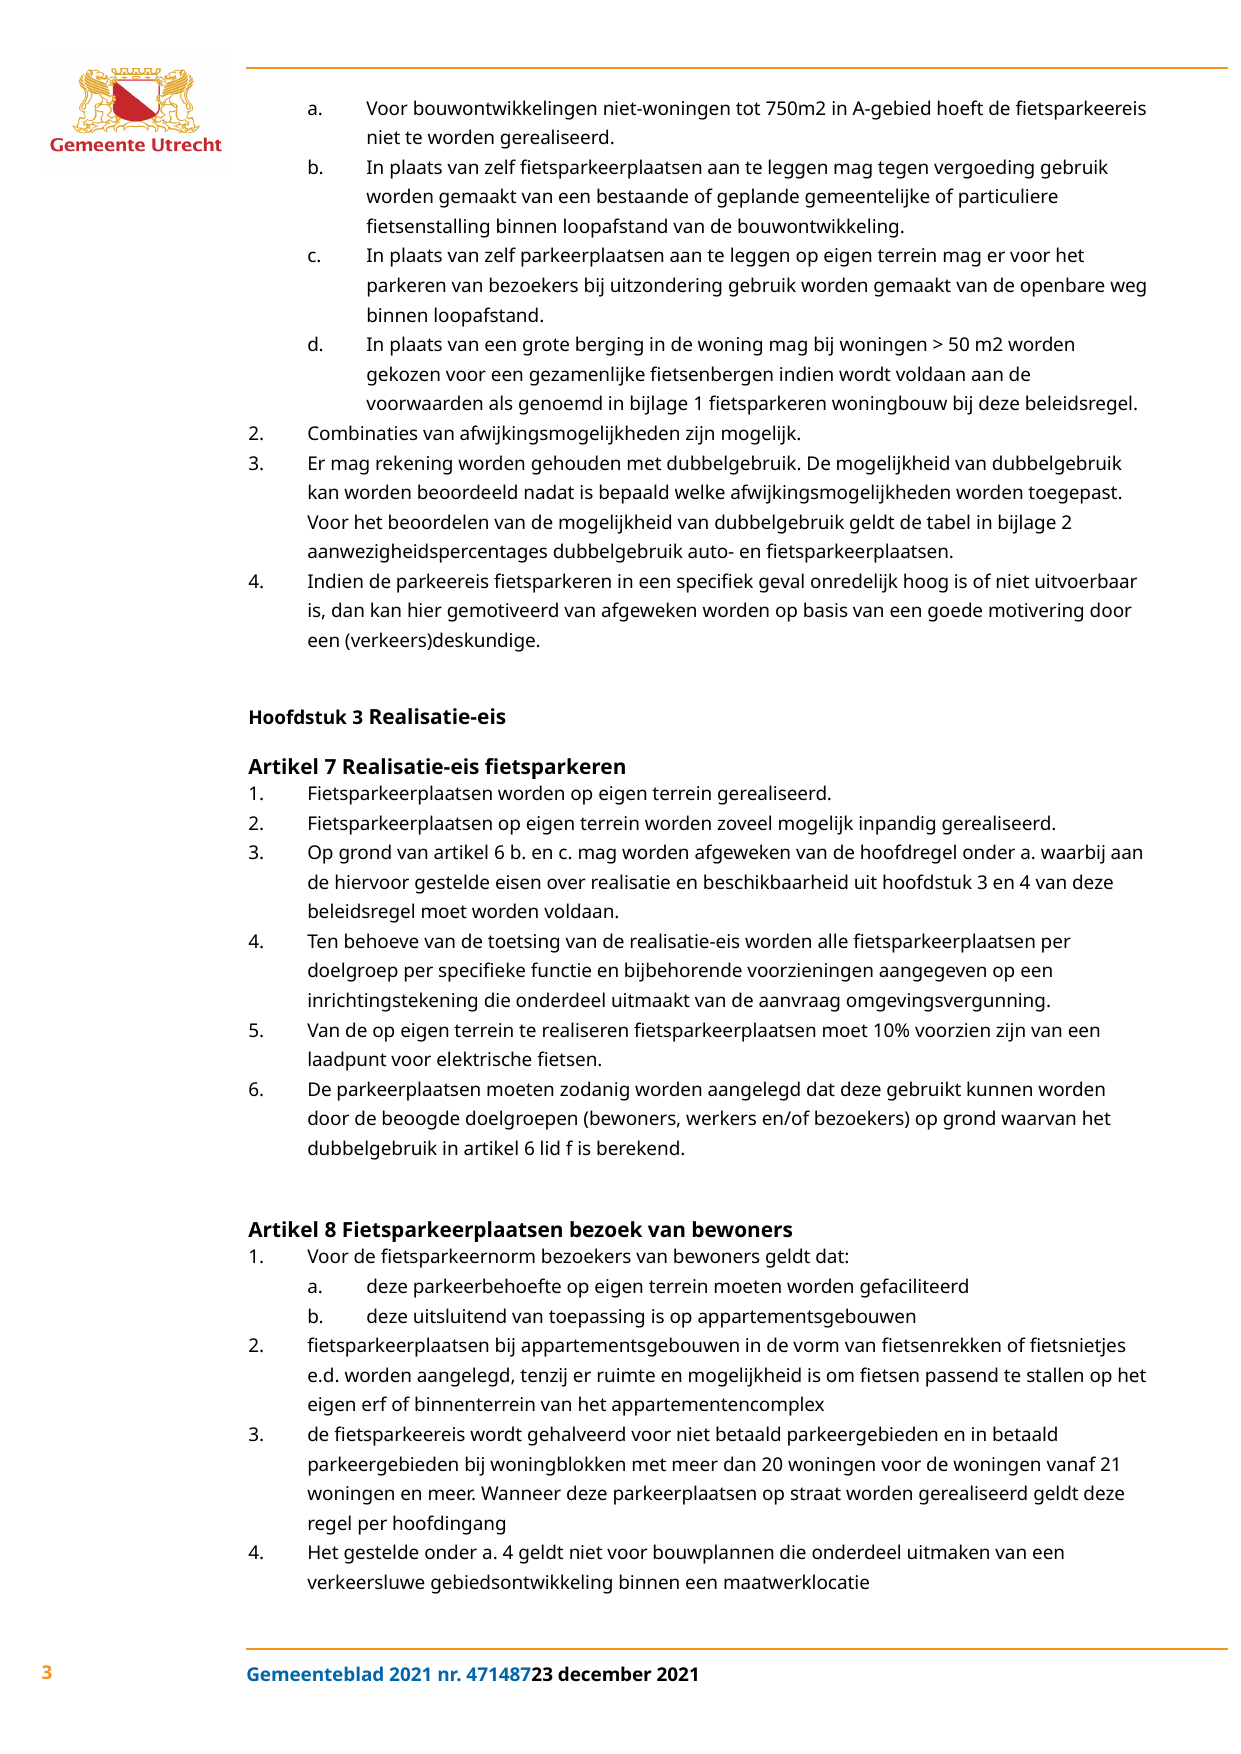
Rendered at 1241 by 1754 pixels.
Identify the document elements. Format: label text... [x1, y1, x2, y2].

list fietsparkeerplaatsen bij appartementsgebouwen in de vorm van fietsenrekken of fietsnietjes e.d. worden aangelegd, tenzij er ruimte en mogelijkheid is om fietsen passend te stallen op het eigen erf of binnenterrein van het appartementencomplex [248, 1332, 1152, 1417]
list In plaats van een grote berging in de woning mag bij woningen > 50 m2 worden gekozen voor een gezamenlijke fietsenbergen indien wordt voldaan aan de voorwaarden als genoemd in bijlage 1 fietsparkeren woningbouw bij deze beleidsregel. [307, 331, 1152, 416]
list de fietsparkeereis wordt gehalveerd voor niet betaald parkeergebieden en in betaald parkeergebieden bij woningblokken met meer dan 20 woningen voor de woningen vanaf 21 woningen en meer. Wanneer deze parkeerplaatsen op straat worden gerealiseerd geldt deze regel per hoofdingang [248, 1421, 1152, 1536]
list Het gestelde onder a. 4 geldt niet voor bouwplannen die onderdeel uitmaken van een verkeersluwe gebiedsontwikkeling binnen een maatwerklocatie [248, 1539, 1152, 1595]
list deze uitsluitend van toepassing is op appartementsgebouwen [307, 1303, 1152, 1328]
list deze parkeerbehoefte op eigen terrein moeten worden gefaciliteerd [307, 1273, 1152, 1299]
picture [41, 47, 231, 172]
list In plaats van zelf fietsparkeerplaatsen aan te leggen mag tegen vergoeding gebruik worden gemaakt van een bestaande of geplande gemeentelijke of particuliere fietsenstalling binnen loopafstand van de bouwontwikkeling. [307, 154, 1152, 239]
list Voor bouwontwikkelingen niet-woningen tot 750m2 in A-gebied hoeft de fietsparkeereis niet te worden gerealiseerd. [307, 95, 1152, 150]
list Fietsparkeerplaatsen worden op eigen terrein gerealiseerd. [248, 780, 1152, 806]
list Combinaties van afwijkingsmogelijkheden zijn mogelijk. [248, 420, 1152, 446]
list Op grond van artikel 6 b. en c. mag worden afgeweken van de hoofdregel onder a. waarbij aan de hiervoor gestelde eisen over realisatie en beschikbaarheid uit hoofdstuk 3 en 4 van deze beleidsregel moet worden voldaan. [248, 839, 1152, 924]
list In plaats van zelf parkeerplaatsen aan te leggen op eigen terrein mag er voor het parkeren van bezoekers bij uitzondering gebruik worden gemaakt van de openbare weg binnen loopafstand. [307, 243, 1152, 328]
list Fietsparkeerplaatsen op eigen terrein worden zoveel mogelijk inpandig gerealiseerd. [248, 810, 1152, 836]
list Voor de fietsparkeernorm bezoekers van bewoners geldt dat: [248, 1244, 1152, 1269]
text Artikel 8 Fietsparkeerplaatsen bezoek van bewoners [248, 1215, 1152, 1244]
list De parkeerplaatsen moeten zodanig worden aangelegd dat deze gebruikt kunnen worden door de beoogde doelgroepen (bewoners, werkers en/of bezoekers) op grond waarvan het dubbelgebruik in artikel 6 lid f is berekend. [248, 1076, 1152, 1161]
list Ten behoeve van de toetsing van de realisatie-eis worden alle fietsparkeerplaatsen per doelgroep per specifieke functie en bijbehorende voorzieningen aangegeven op een inrichtingstekening die onderdeel uitmaakt van de aanvraag omgevingsvergunning. [248, 928, 1152, 1013]
text Artikel 7 Realisatie-eis fietsparkeren [248, 752, 1152, 780]
list Van de op eigen terrein te realiseren fietsparkeerplaatsen moet 10% voorzien zijn van een laadpunt voor elektrische fietsen. [248, 1017, 1152, 1072]
list Er mag rekening worden gehouden met dubbelgebruik. De mogelijkheid van dubbelgebruik kan worden beoordeeld nadat is bepaald welke afwijkingsmogelijkheden worden toegepast. Voor het beoordelen van de mogelijkheid van dubbelgebruik geldt de tabel in bijlage 2 aanwezigheidspercentages dubbelgebruik auto- en fietsparkeerplaatsen. [248, 450, 1152, 564]
text Hoofdstuk 3 Realisatie-eis [248, 702, 1152, 731]
list Indien de parkeereis fietsparkeren in een specifiek geval onredelijk hoog is of niet uitvoerbaar is, dan kan hier gemotiveerd van afgeweken worden op basis van een goede motivering door een (verkeers)deskundige. [248, 568, 1152, 653]
